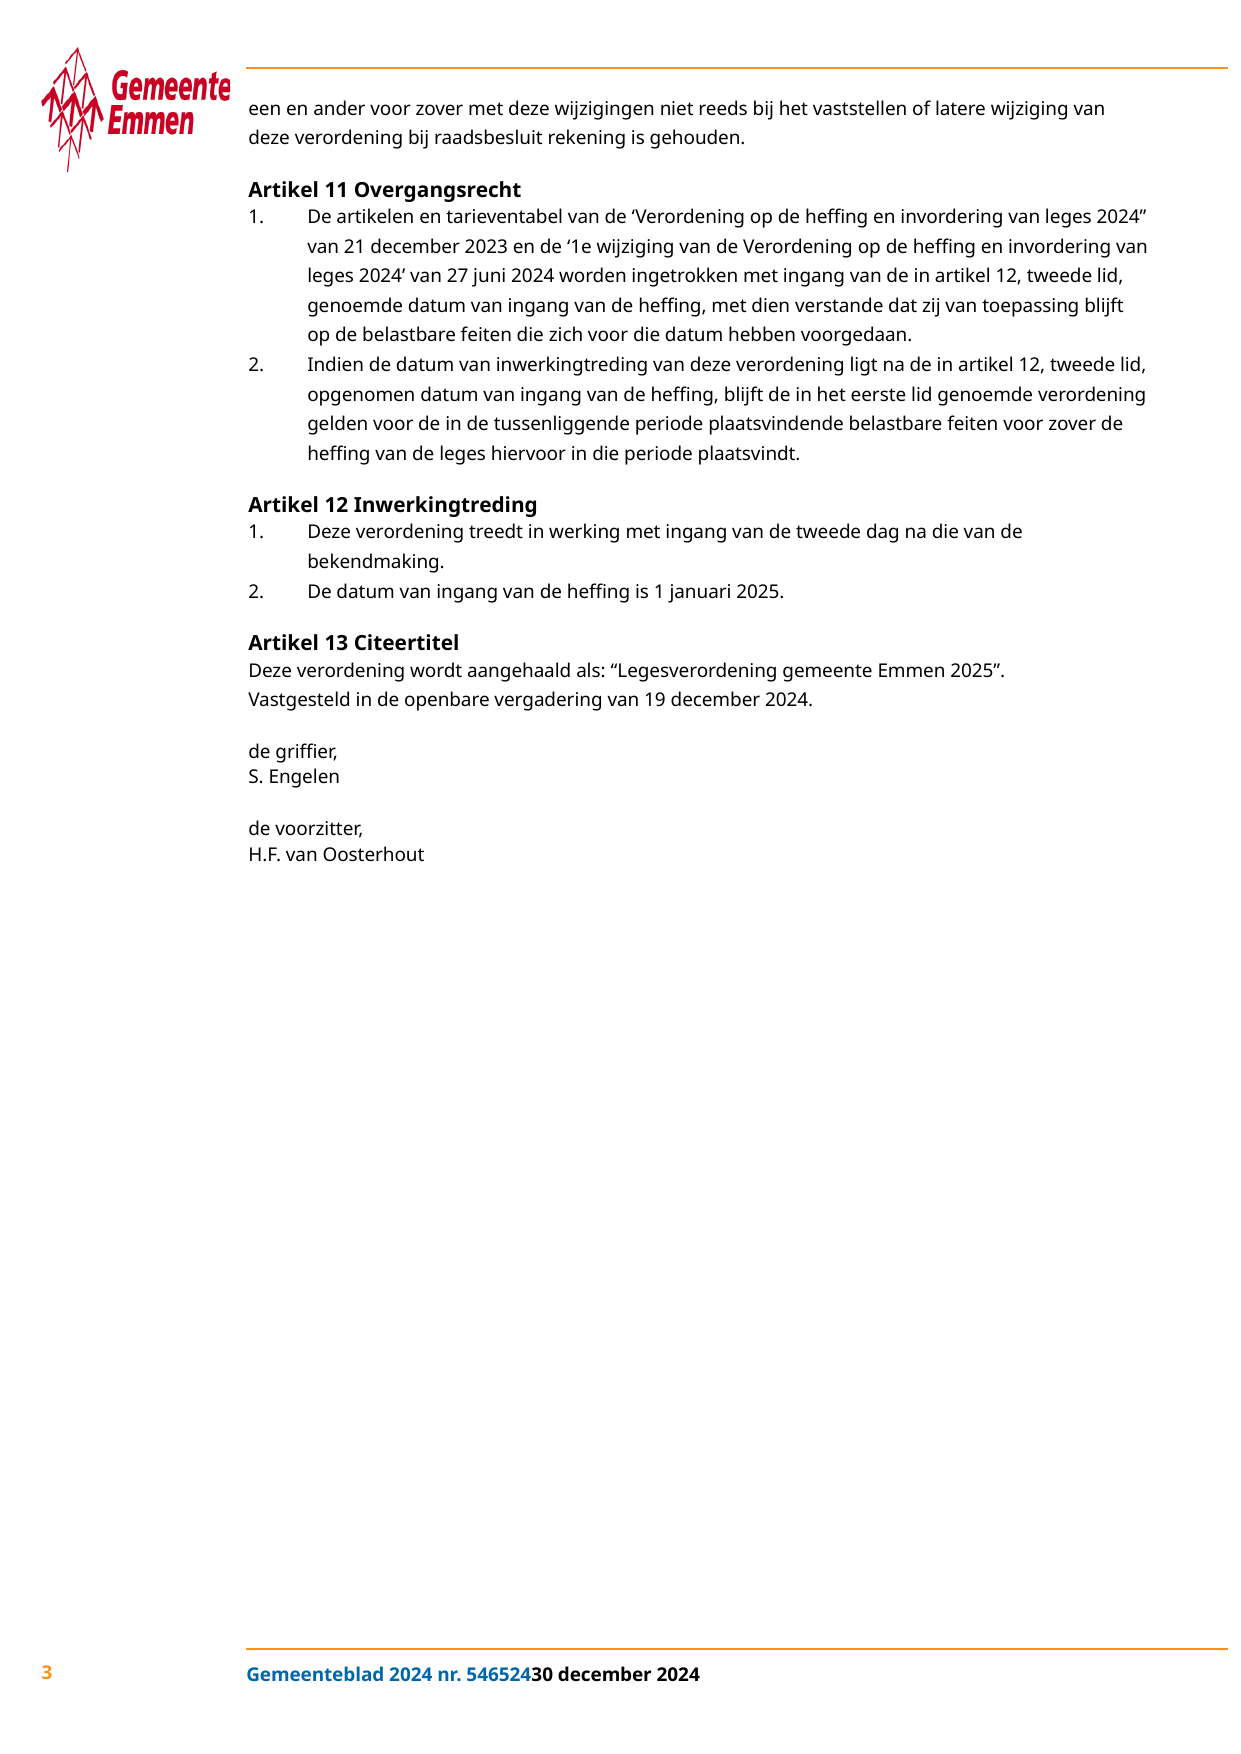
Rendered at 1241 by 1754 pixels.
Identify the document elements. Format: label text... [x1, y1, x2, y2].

text S. Engelen [248, 763, 1152, 789]
text H.F. van Oosterhout [248, 841, 1152, 866]
text Artikel 13 Citeertitel [248, 628, 1152, 657]
list De artikelen en tarieventabel van de ‘Verordening op de heffing en invordering van leges 2024” van 21 december 2023 en de ‘1e wijziging van de Verordening op de heffing en invordering van leges 2024’ van 27 juni 2024 worden ingetrokken met ingang van de in artikel 12, tweede lid, genoemde datum van ingang van de heffing, met dien verstande dat zij van toepassing blijft op de belastbare feiten die zich voor die datum hebben voorgedaan. [248, 203, 1152, 347]
text de voorzitter, [248, 815, 1152, 841]
text Deze verordening wordt aangehaald als: “Legesverordening gemeente Emmen 2025”. [248, 657, 1152, 682]
list Deze verordening treedt in werking met ingang van de tweede dag na die van de bekendmaking. [248, 519, 1152, 574]
picture [41, 47, 231, 172]
text Vastgesteld in de openbare vergadering van 19 december 2024. [248, 686, 1152, 712]
text een en ander voor zover met deze wijzigingen niet reeds bij het vaststellen of latere wijziging van deze verordening bij raadsbesluit rekening is gehouden. [248, 95, 1152, 150]
list Indien de datum van inwerkingtreding van deze verordening ligt na de in artikel 12, tweede lid, opgenomen datum van ingang van de heffing, blijft de in het eerste lid genoemde verordening gelden voor de in de tussenliggende periode plaatsvindende belastbare feiten voor zover de heffing van de leges hiervoor in die periode plaatsvindt. [248, 351, 1152, 466]
text Artikel 12 Inwerkingtreding [248, 490, 1152, 519]
text de griffier, [248, 738, 1152, 763]
text Artikel 11 Overgangsrecht [248, 175, 1152, 203]
list De datum van ingang van de heffing is 1 januari 2025. [248, 578, 1152, 604]
